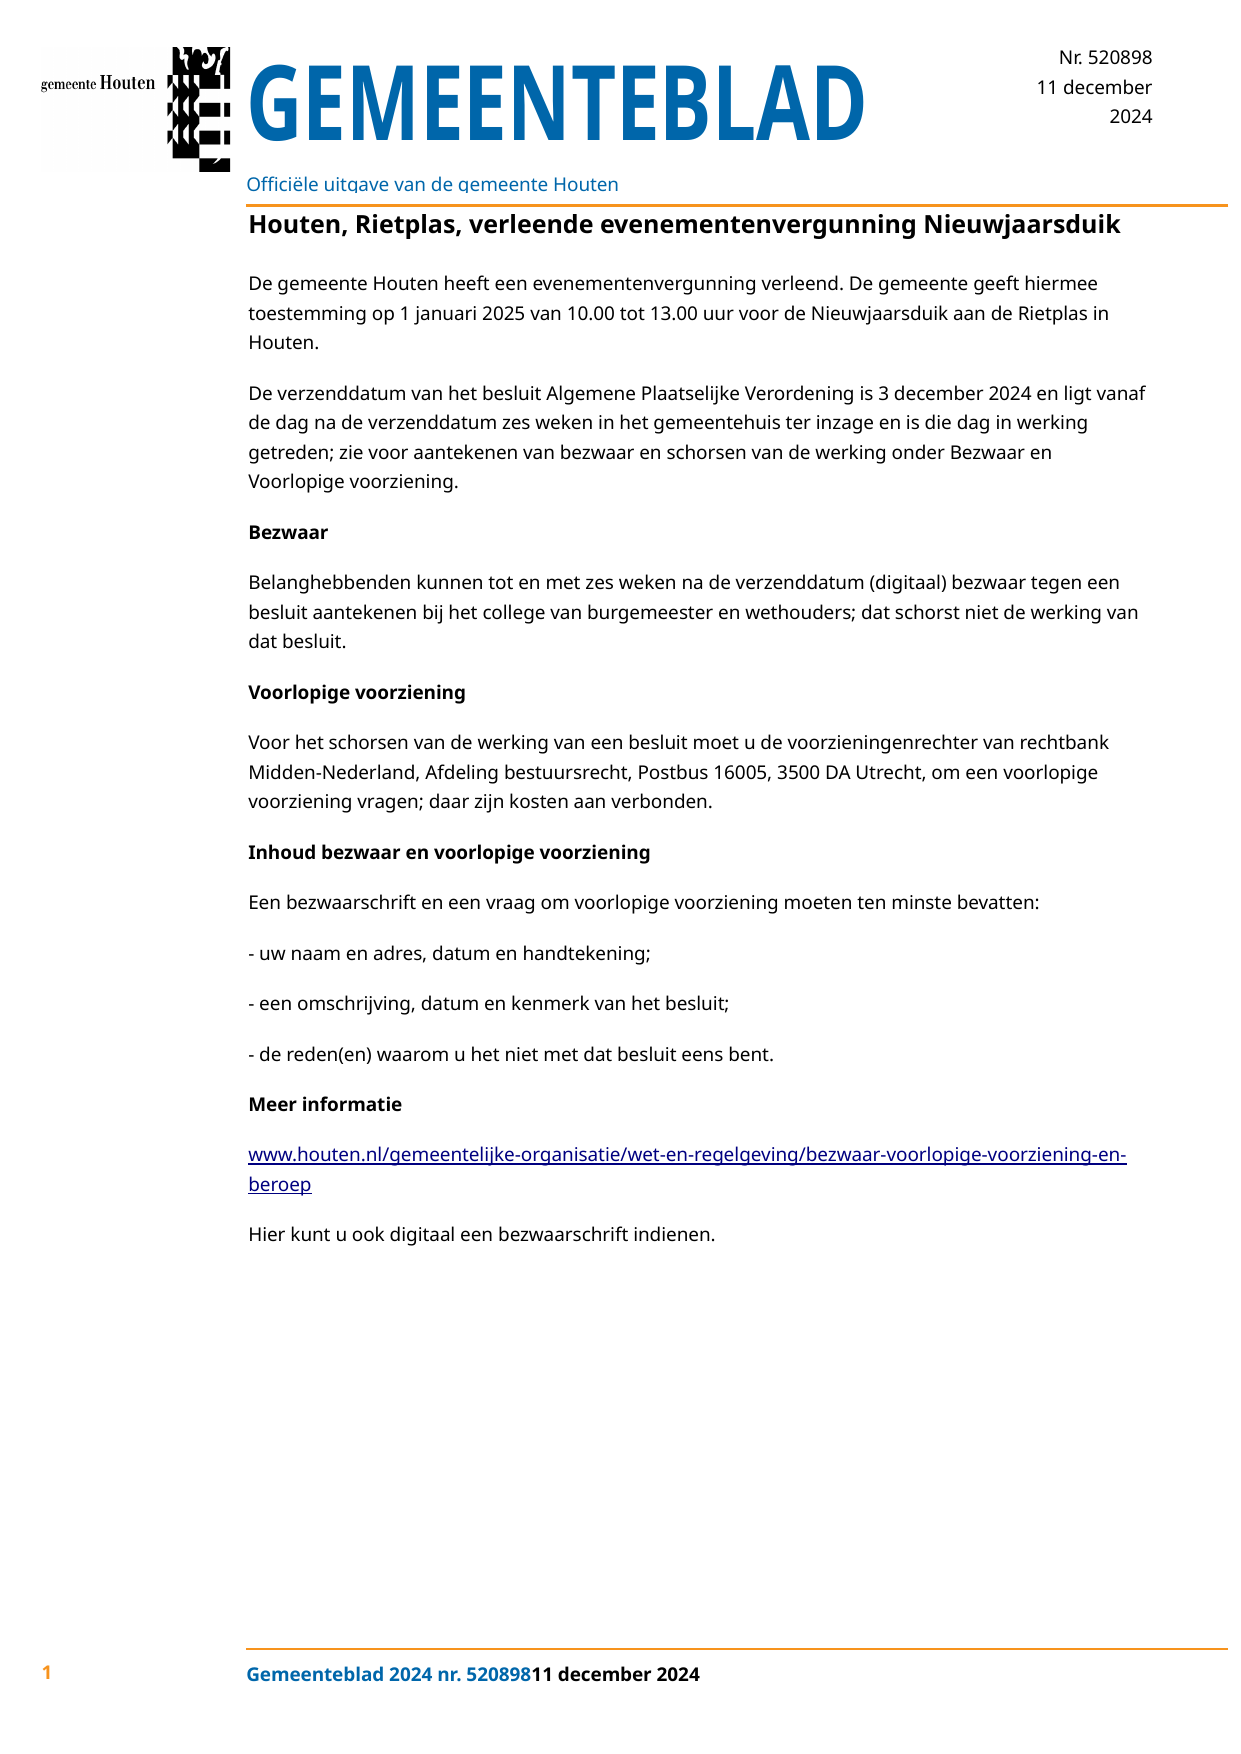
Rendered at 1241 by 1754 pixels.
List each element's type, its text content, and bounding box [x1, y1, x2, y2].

text Belanghebbenden kunnen tot en met zes weken na de verzenddatum (digitaal) bezwaar tegen een besluit aantekenen bij het college van burgemeester en wethouders; dat schorst niet de werking van dat besluit. [248, 569, 1152, 654]
text Inhoud bezwaar en voorlopige voorziening [248, 839, 1152, 865]
picture [41, 47, 231, 172]
text Voor het schorsen van de werking van een besluit moet u de voorzieningenrechter van rechtbank Midden-Nederland, Afdeling bestuursrecht, Postbus 16005, 3500 DA Utrecht, om een voorlopige voorziening vragen; daar zijn kosten aan verbonden. [248, 729, 1152, 814]
text www.houten.nl/gemeentelijke-organisatie/wet-en-regelgeving/bezwaar-voorlopige-voorziening-en-beroep [248, 1142, 1152, 1197]
text De verzenddatum van het besluit Algemene Plaatselijke Verordening is 3 december 2024 en ligt vanaf de dag na de verzenddatum zes weken in het gemeentehuis ter inzage en is die dag in werking getreden; zie voor aantekenen van bezwaar en schorsen van de werking onder Bezwaar en Voorlopige voorziening. [248, 380, 1152, 494]
text - uw naam en adres, datum en handtekening; [248, 940, 1152, 966]
text Meer informatie [248, 1091, 1152, 1117]
text Een bezwaarschrift en een vraag om voorlopige voorziening moeten ten minste bevatten: [248, 889, 1152, 915]
text Houten, Rietplas, verleende evenementenvergunning Nieuwjaarsduik [248, 207, 1152, 241]
text Hier kunt u ook digitaal een bezwaarschrift indienen. [248, 1222, 1152, 1247]
text Voorlopige voorziening [248, 679, 1152, 705]
text - de reden(en) waarom u het niet met dat besluit eens bent. [248, 1041, 1152, 1066]
text De gemeente Houten heeft een evenementenvergunning verleend. De gemeente geeft hiermee toestemming op 1 januari 2025 van 10.00 tot 13.00 uur voor de Nieuwjaarsduik aan de Rietplas in Houten. [248, 270, 1152, 355]
text Bezwaar [248, 519, 1152, 545]
text - een omschrijving, datum en kenmerk van het besluit; [248, 990, 1152, 1016]
